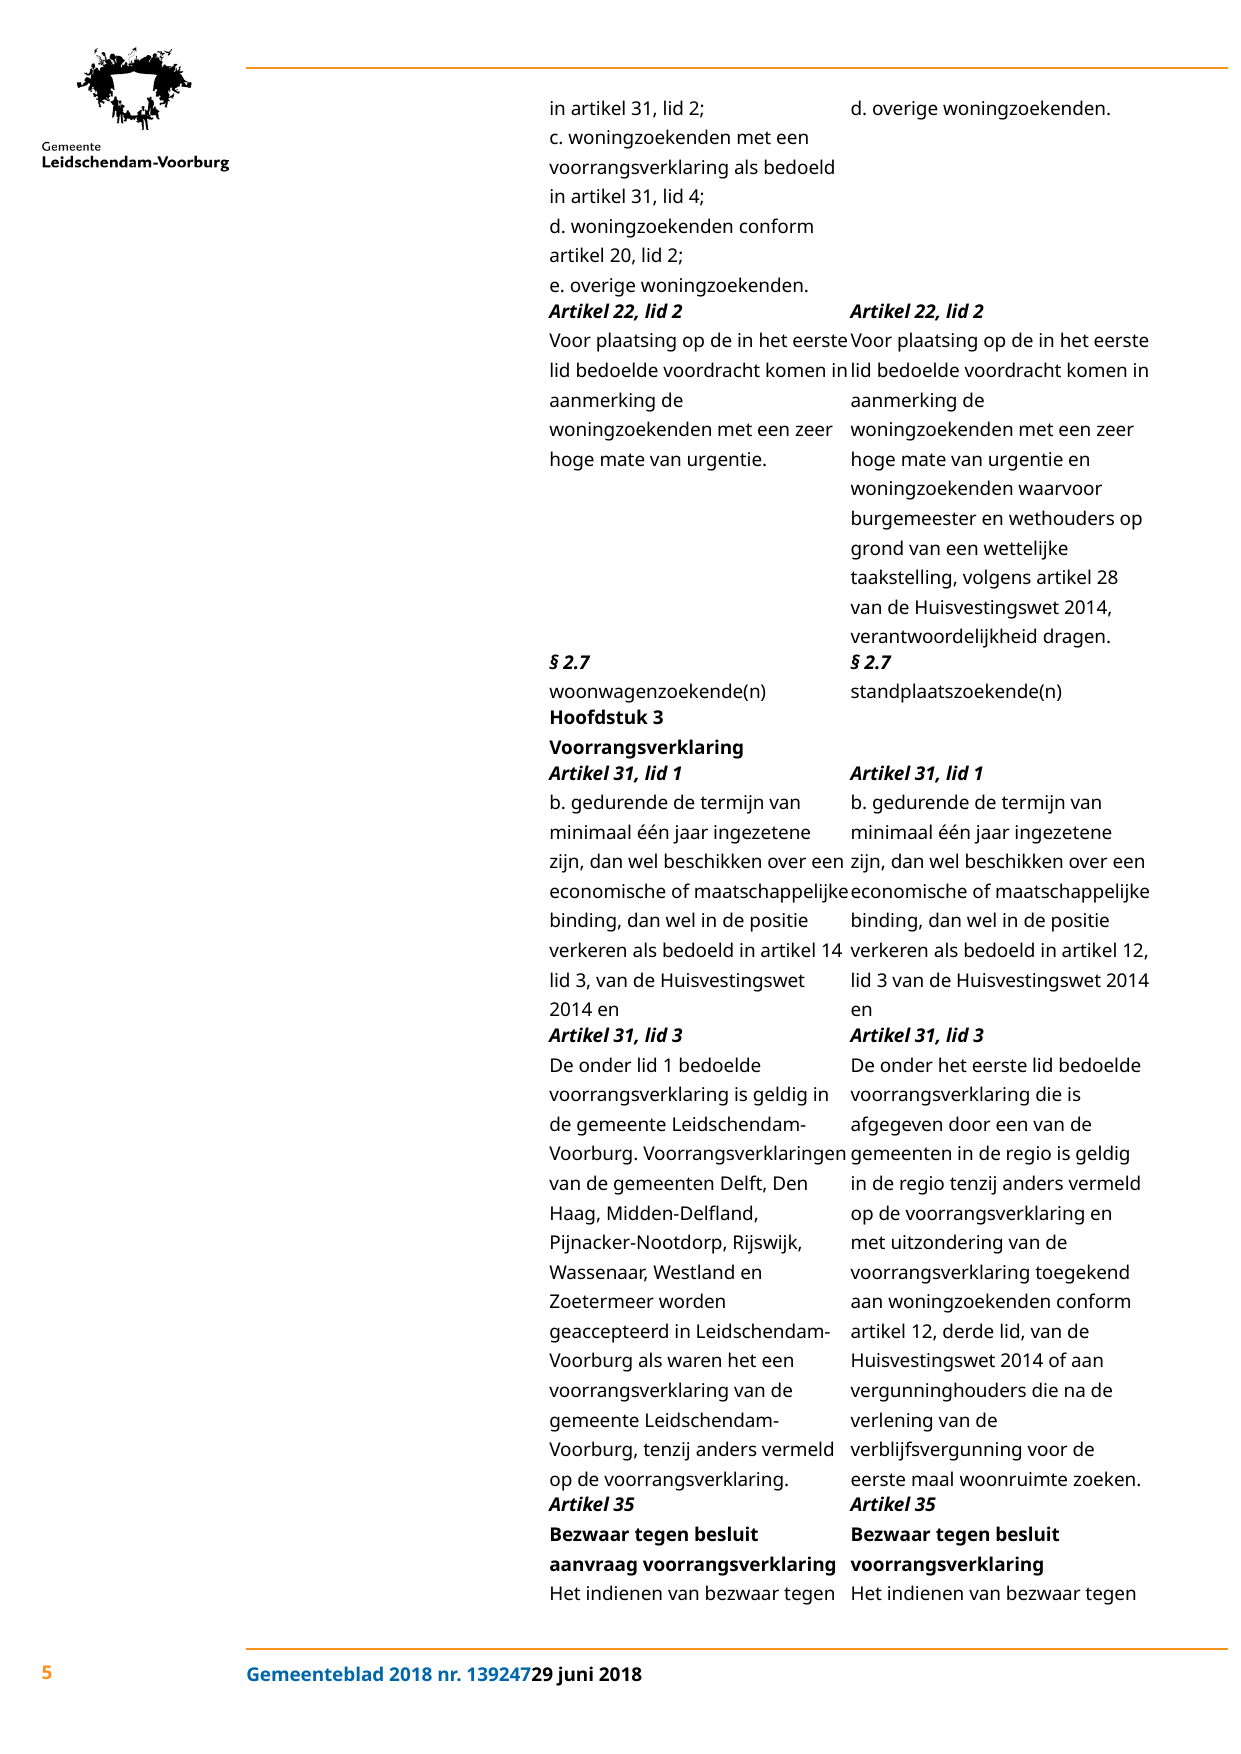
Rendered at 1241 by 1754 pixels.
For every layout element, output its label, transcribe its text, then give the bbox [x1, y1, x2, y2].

table_cell Artikel 35 Bezwaar tegen besluit aanvraag voorrangsverklaring Het indienen van bezwaar tegen [549, 1492, 850, 1606]
table_cell Artikel 35 Bezwaar tegen besluit voorrangsverklaring Het indienen van bezwaar tegen [850, 1492, 1152, 1606]
table_cell Artikel 31, lid 1 b. gedurende de termijn van minimaal één jaar ingezetene zijn, dan wel beschikken over een economische of maatschappelijke binding, dan wel in de positie verkeren als bedoeld in artikel 12, lid 3 van de Huisvestingswet 2014 en [850, 760, 1152, 1022]
table_cell [248, 705, 549, 760]
table_cell [248, 298, 549, 649]
table_cell d. overige woningzoekenden. [850, 95, 1152, 298]
table_cell Hoofdstuk 3 Voorrangsverklaring [549, 705, 850, 760]
table_cell Artikel 22, lid 2 Voor plaatsing op de in het eerste lid bedoelde voordracht komen in aanmerking de woningzoekenden met een zeer hoge mate van urgentie en woningzoekenden waarvoor burgemeester en wethouders op grond van een wettelijke taakstelling, volgens artikel 28 van de Huisvestingswet 2014, verantwoordelijkheid dragen. [850, 298, 1152, 649]
table_cell [248, 95, 549, 298]
picture [41, 47, 231, 172]
table_cell § 2.7 woonwagenzoekende(n) [549, 649, 850, 704]
table_cell [248, 1492, 549, 1606]
table_cell [248, 649, 549, 704]
table_cell Artikel 22, lid 2 Voor plaatsing op de in het eerste lid bedoelde voordracht komen in aanmerking de woningzoekenden met een zeer hoge mate van urgentie. [549, 298, 850, 649]
table_cell [248, 760, 549, 1022]
table_cell Artikel 31, lid 3 De onder lid 1 bedoelde voorrangsverklaring is geldig in de gemeente Leidschendam-Voorburg. Voorrangsverklaringen van de gemeenten Delft, Den Haag, Midden-Delfland, Pijnacker-Nootdorp, Rijswijk, Wassenaar, Westland en Zoetermeer worden geaccepteerd in Leidschendam-Voorburg als waren het een voorrangsverklaring van de gemeente Leidschendam-Voorburg, tenzij anders vermeld op de voorrangsverklaring. [549, 1022, 850, 1492]
table_cell Artikel 31, lid 1 b. gedurende de termijn van minimaal één jaar ingezetene zijn, dan wel beschikken over een economische of maatschappelijke binding, dan wel in de positie verkeren als bedoeld in artikel 14 lid 3, van de Huisvestingswet 2014 en [549, 760, 850, 1022]
table_cell in artikel 31, lid 2; c. woningzoekenden met een voorrangsverklaring als bedoeld in artikel 31, lid 4; d. woningzoekenden conform artikel 20, lid 2; e. overige woningzoekenden. [549, 95, 850, 298]
table_cell [248, 1022, 549, 1492]
table_cell § 2.7 standplaatszoekende(n) [850, 649, 1152, 704]
table_cell Artikel 31, lid 3 De onder het eerste lid bedoelde voorrangsverklaring die is afgegeven door een van de gemeenten in de regio is geldig in de regio tenzij anders vermeld op de voorrangsverklaring en met uitzondering van de voorrangsverklaring toegekend aan woningzoekenden conform artikel 12, derde lid, van de Huisvestingswet 2014 of aan vergunninghouders die na de verlening van de verblijfsvergunning voor de eerste maal woonruimte zoeken. [850, 1022, 1152, 1492]
